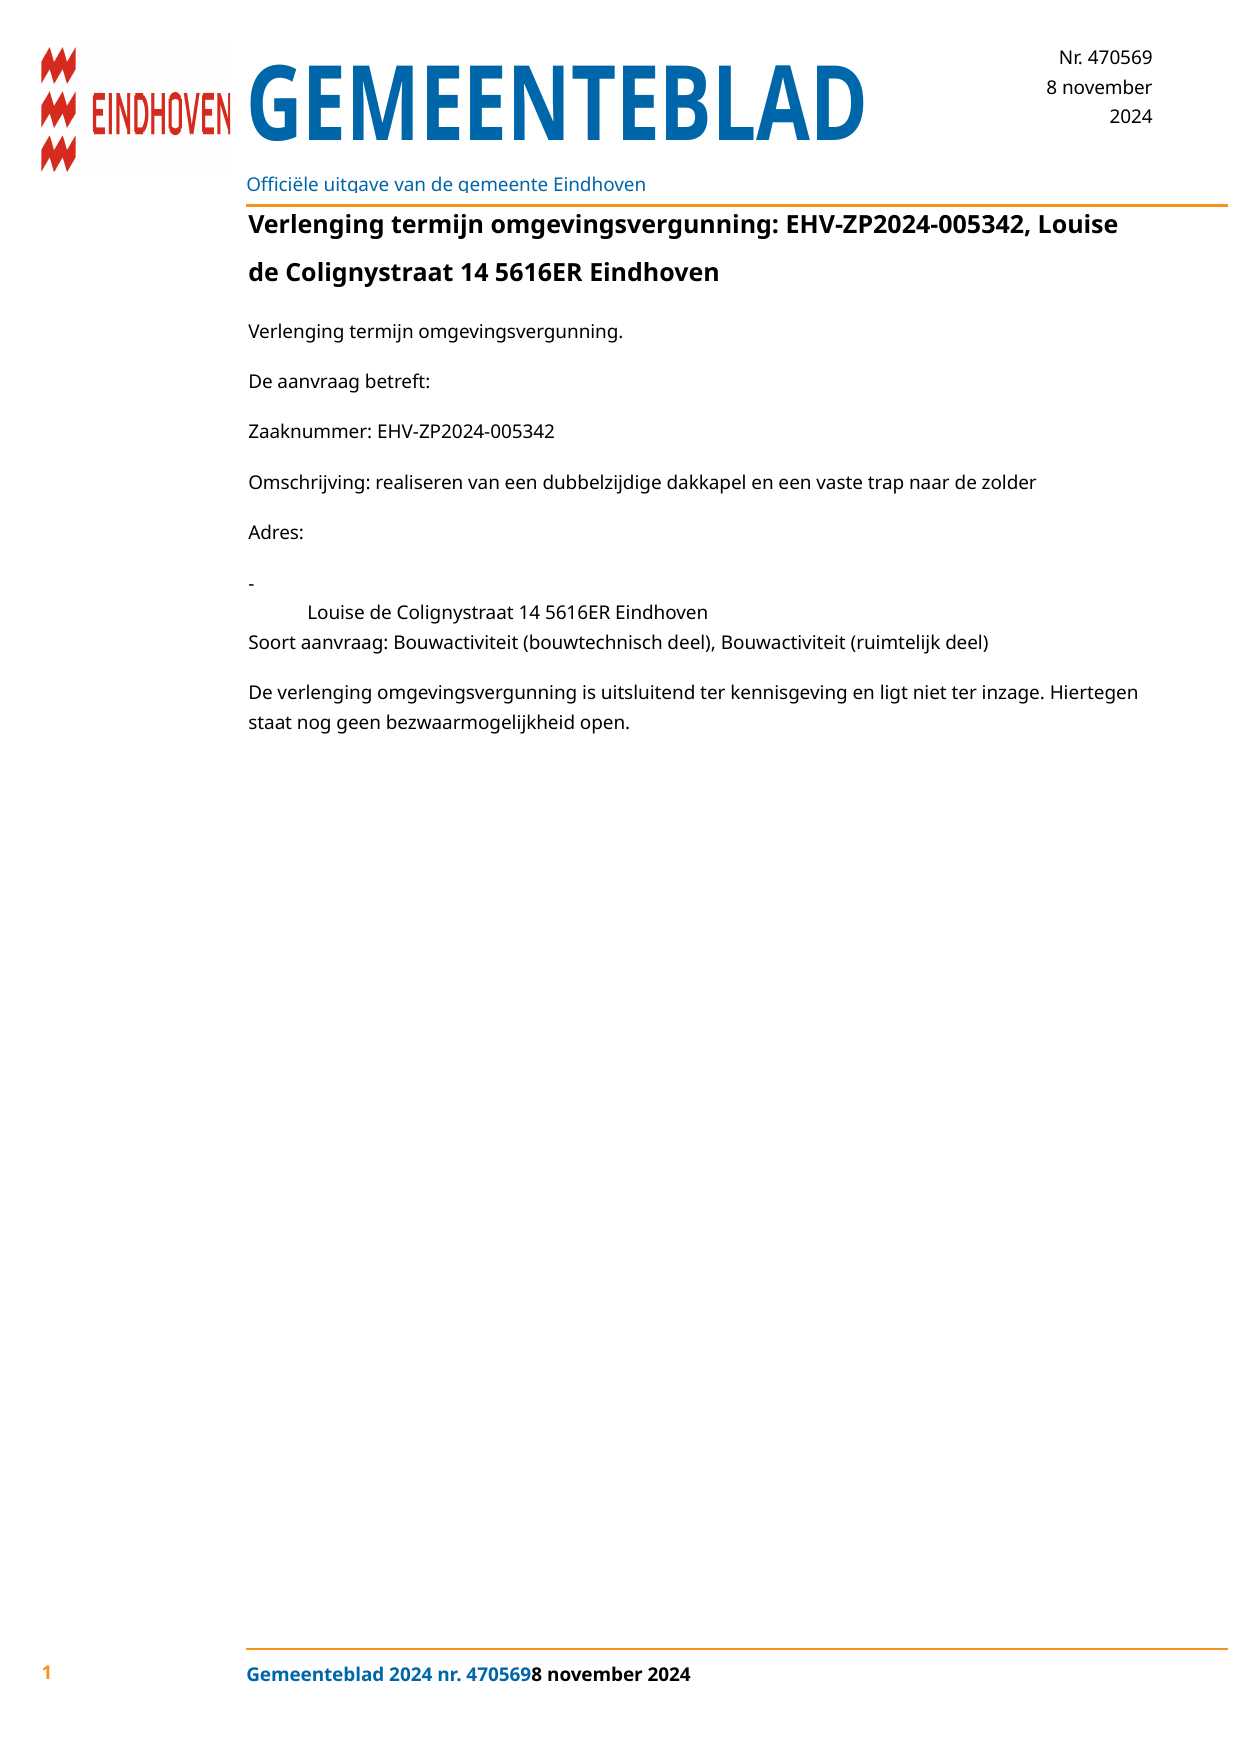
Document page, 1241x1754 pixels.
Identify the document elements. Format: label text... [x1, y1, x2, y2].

text Omschrijving: realiseren van een dubbelzijdige dakkapel en een vaste trap naar de zolder [248, 469, 1152, 495]
text Soort aanvraag: Bouwactiviteit (bouwtechnisch deel), Bouwactiviteit (ruimtelijk deel) [248, 629, 1152, 655]
text De verlenging omgevingsvergunning is uitsluitend ter kennisgeving en ligt niet ter inzage. Hiertegen staat nog geen bezwaarmogelijkheid open. [248, 679, 1152, 735]
text Verlenging termijn omgevingsvergunning. [248, 318, 1152, 344]
text Zaaknummer: EHV-ZP2024-005342 [248, 419, 1152, 444]
picture [41, 47, 231, 172]
text Verlenging termijn omgevingsvergunning: EHV-ZP2024-005342, Louise de Colignystraat 14 5616ER Eindhoven [248, 207, 1152, 288]
text De aanvraag betreft: [248, 368, 1152, 394]
text Adres: [248, 519, 1152, 545]
list Louise de Colignystraat 14 5616ER Eindhoven [248, 599, 1152, 625]
